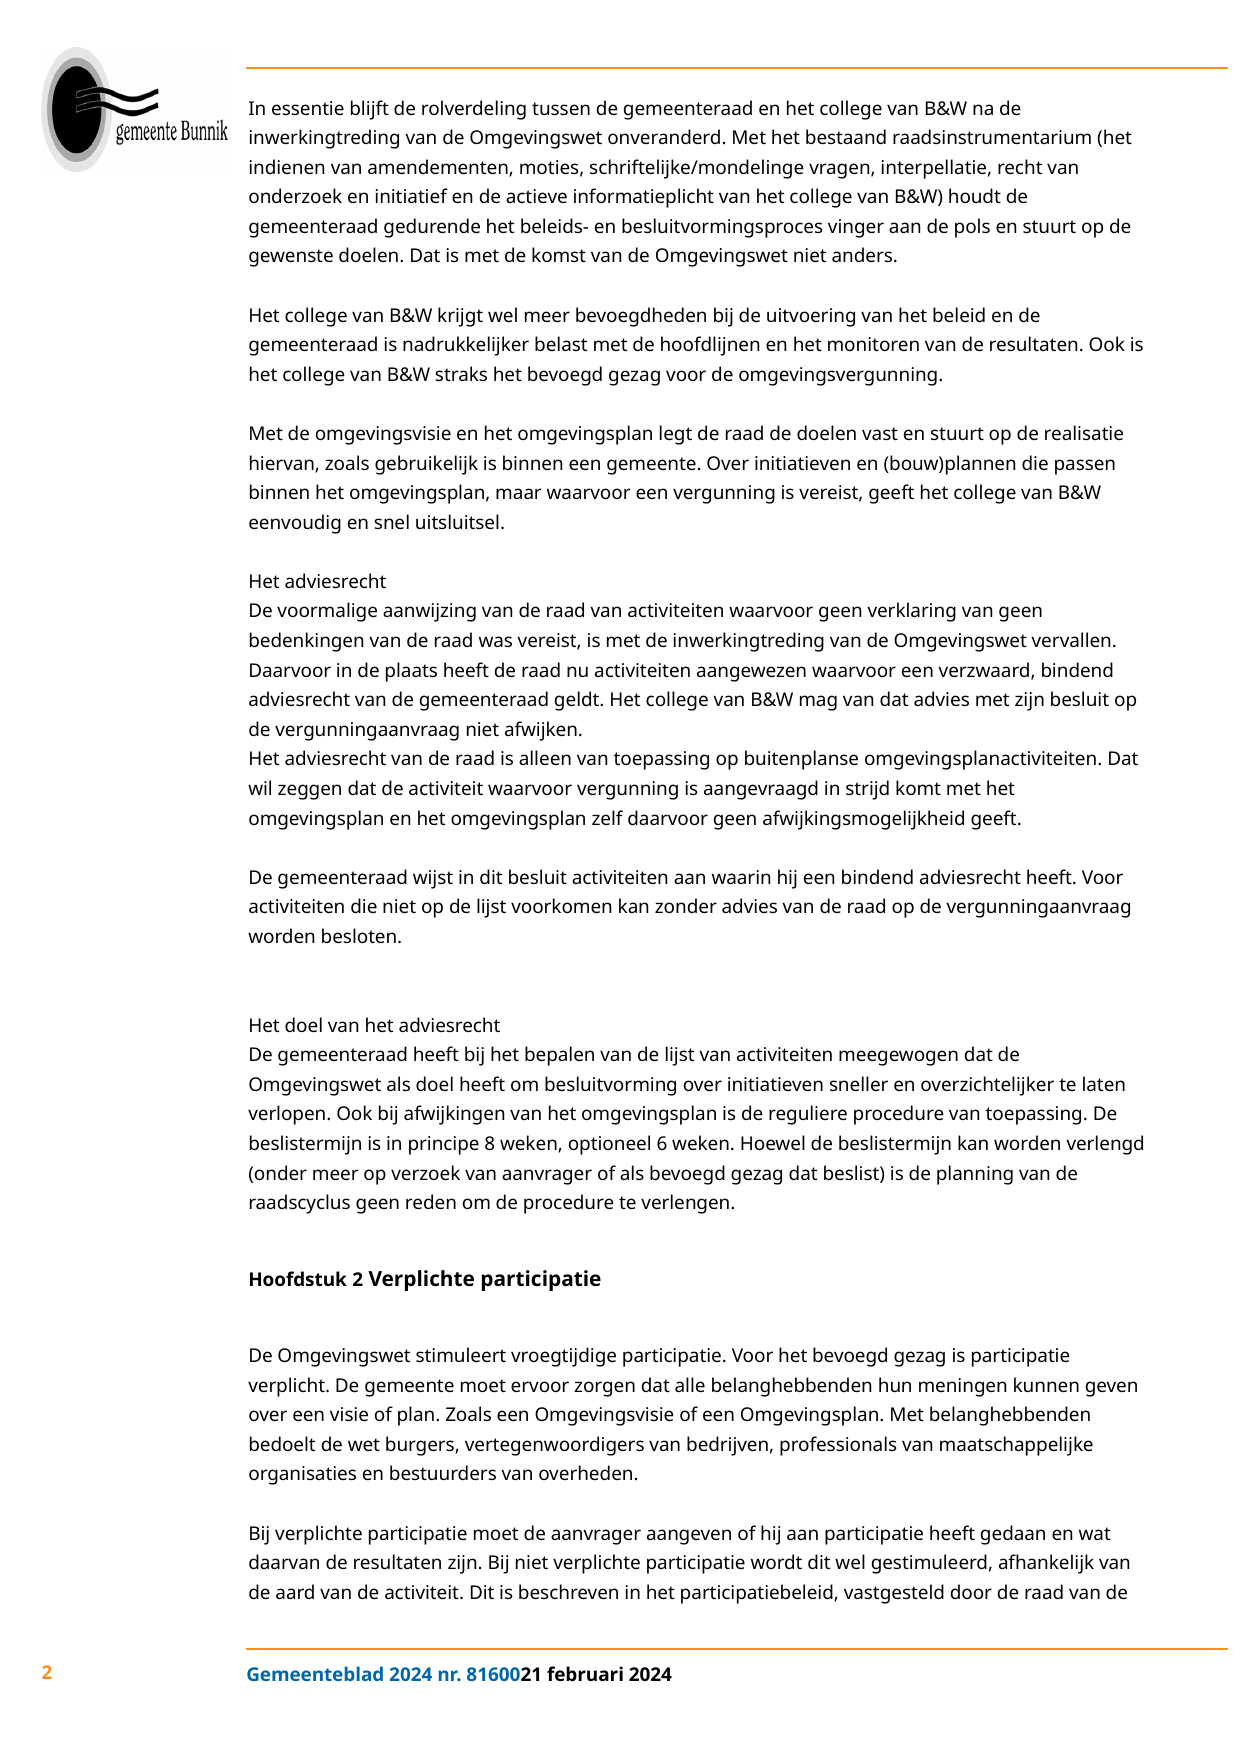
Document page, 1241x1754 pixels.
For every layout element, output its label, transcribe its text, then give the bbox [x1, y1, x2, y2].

text De voormalige aanwijzing van de raad van activiteiten waarvoor geen verklaring van geen bedenkingen van de raad was vereist, is met de inwerkingtreding van de Omgevingswet vervallen. Daarvoor in de plaats heeft de raad nu activiteiten aangewezen waarvoor een verzwaard, bindend adviesrecht van de gemeenteraad geldt. Het college van B&W mag van dat advies met zijn besluit op de vergunningaanvraag niet afwijken. [248, 598, 1152, 742]
text De Omgevingswet stimuleert vroegtijdige participatie. Voor het bevoegd gezag is participatie verplicht. De gemeente moet ervoor zorgen dat alle belanghebbenden hun meningen kunnen geven over een visie of plan. Zoals een Omgevingsvisie of een Omgevingsplan. Met belanghebbenden bedoelt de wet burgers, vertegenwoordigers van bedrijven, professionals van maatschappelijke organisaties en bestuurders van overheden. [248, 1342, 1152, 1486]
text In essentie blijft de rolverdeling tussen de gemeenteraad en het college van B&W na de inwerkingtreding van de Omgevingswet onveranderd. Met het bestaand raadsinstrumentarium (het indienen van amendementen, moties, schriftelijke/mondelinge vragen, interpellatie, recht van onderzoek en initiatief en de actieve informatieplicht van het college van B&W) houdt de gemeenteraad gedurende het beleids- en besluitvormingsproces vinger aan de pols en stuurt op de gewenste doelen. Dat is met de komst van de Omgevingswet niet anders. [248, 95, 1152, 268]
text Het college van B&W krijgt wel meer bevoegdheden bij de uitvoering van het beleid en de gemeenteraad is nadrukkelijker belast met de hoofdlijnen en het monitoren van de resultaten. Ook is het college van B&W straks het bevoegd gezag voor de omgevingsvergunning. [248, 302, 1152, 387]
picture [41, 47, 231, 172]
text Het adviesrecht van de raad is alleen van toepassing op buitenplanse omgevingsplanactiviteiten. Dat wil zeggen dat de activiteit waarvoor vergunning is aangevraagd in strijd komt met het omgevingsplan en het omgevingsplan zelf daarvoor geen afwijkingsmogelijkheid geeft. [248, 746, 1152, 831]
text De gemeenteraad wijst in dit besluit activiteiten aan waarin hij een bindend adviesrecht heeft. Voor activiteiten die niet op de lijst voorkomen kan zonder advies van de raad op de vergunningaanvraag worden besloten. [248, 864, 1152, 949]
text Bij verplichte participatie moet de aanvrager aangeven of hij aan participatie heeft gedaan en wat daarvan de resultaten zijn. Bij niet verplichte participatie wordt dit wel gestimuleerd, afhankelijk van de aard van de activiteit. Dit is beschreven in het participatiebeleid, vastgesteld door de raad van de [248, 1520, 1152, 1605]
text Met de omgevingsvisie en het omgevingsplan legt de raad de doelen vast en stuurt op de realisatie hiervan, zoals gebruikelijk is binnen een gemeente. Over initiatieven en (bouw)plannen die passen binnen het omgevingsplan, maar waarvoor een vergunning is vereist, geeft het college van B&W eenvoudig en snel uitsluitsel. [248, 420, 1152, 535]
text Het adviesrecht [248, 568, 1152, 594]
text Hoofdstuk 2 Verplichte participatie [248, 1264, 1152, 1293]
text De gemeenteraad heeft bij het bepalen van de lijst van activiteiten meegewogen dat de Omgevingswet als doel heeft om besluitvorming over initiatieven sneller en overzichtelijker te laten verlopen. Ook bij afwijkingen van het omgevingsplan is de reguliere procedure van toepassing. De beslistermijn is in principe 8 weken, optioneel 6 weken. Hoewel de beslistermijn kan worden verlengd (onder meer op verzoek van aanvrager of als bevoegd gezag dat beslist) is de planning van de raadscyclus geen reden om de procedure te verlengen. [248, 1041, 1152, 1215]
text Het doel van het adviesrecht [248, 1012, 1152, 1038]
